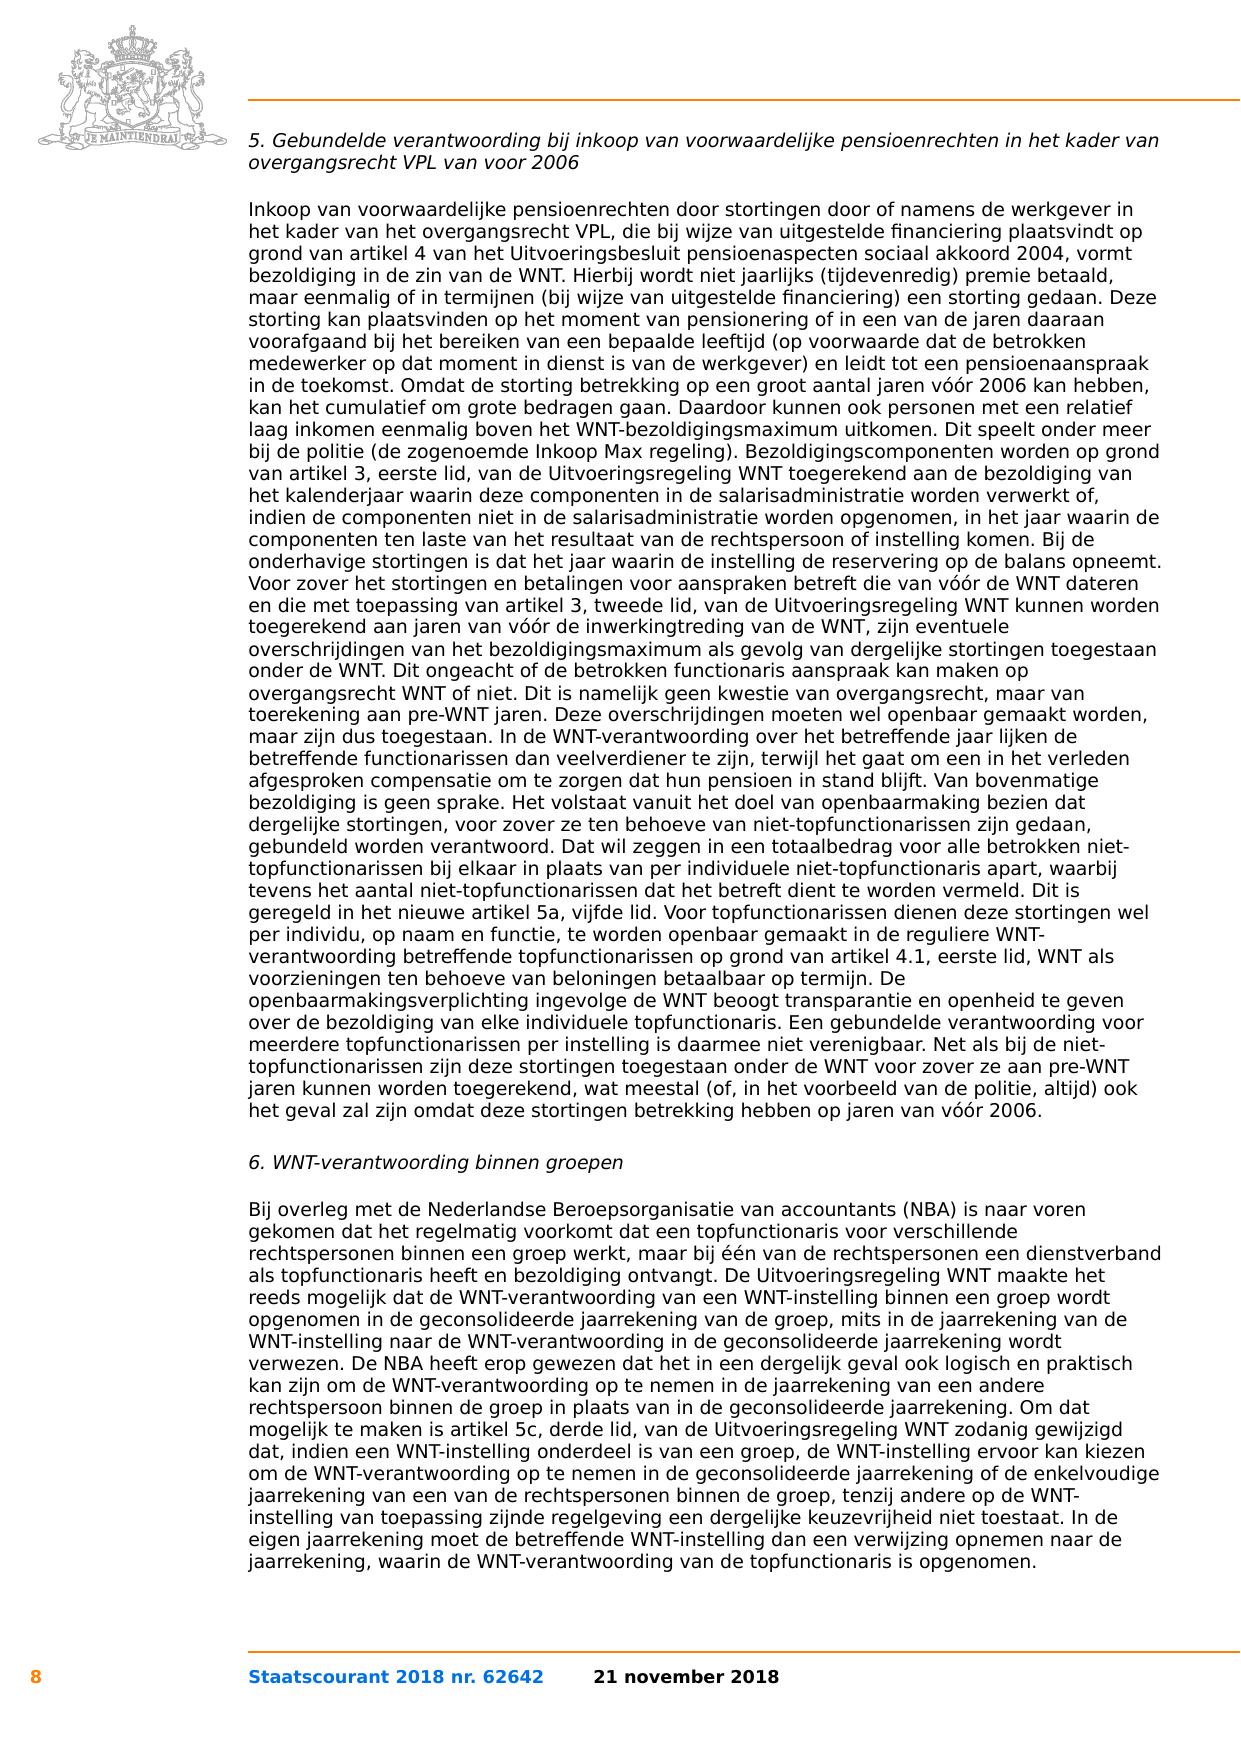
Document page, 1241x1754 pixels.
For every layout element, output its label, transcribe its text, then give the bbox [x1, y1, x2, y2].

text Inkoop van voorwaardelijke pensioenrechten door stortingen door of namens de werkgever in het kader van het overgangsrecht VPL, die bij wijze van uitgestelde financiering plaatsvindt op grond van artikel 4 van het Uitvoeringsbesluit pensioenaspecten sociaal akkoord 2004, vormt bezoldiging in de zin van de WNT. Hierbij wordt niet jaarlijks (tijdevenredig) premie betaald, maar eenmalig of in termijnen (bij wijze van uitgestelde financiering) een storting gedaan. Deze storting kan plaatsvinden op het moment van pensionering of in een van de jaren daaraan voorafgaand bij het bereiken van een bepaalde leeftijd (op voorwaarde dat de betrokken medewerker op dat moment in dienst is van de werkgever) en leidt tot een pensioenaanspraak in de toekomst. Omdat de storting betrekking op een groot aantal jaren vóór 2006 kan hebben, kan het cumulatief om grote bedragen gaan. Daardoor kunnen ook personen met een relatief laag inkomen eenmalig boven het WNT-bezoldigingsmaximum uitkomen. Dit speelt onder meer bij de politie (de zogenoemde Inkoop Max regeling). Bezoldigingscomponenten worden op grond van artikel 3, eerste lid, van de Uitvoeringsregeling WNT toegerekend aan de bezoldiging van het kalenderjaar waarin deze componenten in de salarisadministratie worden verwerkt of, indien de componenten niet in de salarisadministratie worden opgenomen, in het jaar waarin de componenten ten laste van het resultaat van de rechtspersoon of instelling komen. Bij de onderhavige stortingen is dat het jaar waarin de instelling de reservering op de balans opneemt. Voor zover het stortingen en betalingen voor aanspraken betreft die van vóór de WNT dateren en die met toepassing van artikel 3, tweede lid, van de Uitvoeringsregeling WNT kunnen worden toegerekend aan jaren van vóór de inwerkingtreding van de WNT, zijn eventuele overschrijdingen van het bezoldigingsmaximum als gevolg van dergelijke stortingen toegestaan onder de WNT. Dit ongeacht of de betrokken functionaris aanspraak kan maken op overgangsrecht WNT of niet. Dit is namelijk geen kwestie van overgangsrecht, maar van toerekening aan pre-WNT jaren. Deze overschrijdingen moeten wel openbaar gemaakt worden, maar zijn dus toegestaan. In de WNT-verantwoording over het betreffende jaar lijken de betreffende functionarissen dan veelverdiener te zijn, terwijl het gaat om een in het verleden afgesproken compensatie om te zorgen dat hun pensioen in stand blijft. Van bovenmatige bezoldiging is geen sprake. Het volstaat vanuit het doel van openbaarmaking bezien dat dergelijke stortingen, voor zover ze ten behoeve van niet-topfunctionarissen zijn gedaan, gebundeld worden verantwoord. Dat wil zeggen in een totaalbedrag voor alle betrokken niet-topfunctionarissen bij elkaar in plaats van per individuele niet-topfunctionaris apart, waarbij tevens het aantal niet-topfunctionarissen dat het betreft dient te worden vermeld. Dit is geregeld in het nieuwe artikel 5a, vijfde lid. Voor topfunctionarissen dienen deze stortingen wel per individu, op naam en functie, te worden openbaar gemaakt in de reguliere WNT-verantwoording betreffende topfunctionarissen op grond van artikel 4.1, eerste lid, WNT als voorzieningen ten behoeve van beloningen betaalbaar op termijn. De openbaarmakingsverplichting ingevolge de WNT beoogt transparantie en openheid te geven over de bezoldiging van elke individuele topfunctionaris. Een gebundelde verantwoording voor meerdere topfunctionarissen per instelling is daarmee niet verenigbaar. Net als bij de niet-topfunctionarissen zijn deze stortingen toegestaan onder de WNT voor zover ze aan pre-WNT jaren kunnen worden toegerekend, wat meestal (of, in het voorbeeld van de politie, altijd) ook het geval zal zijn omdat deze stortingen betrekking hebben op jaren van vóór 2006. [248, 199, 1163, 1122]
subtitle 5. Gebundelde verantwoording bij inkoop van voorwaardelijke pensioenrechten in het kader van overgangsrecht VPL van voor 2006 [248, 130, 1163, 174]
text Bij overleg met de Nederlandse Beroepsorganisatie van accountants (NBA) is naar voren gekomen dat het regelmatig voorkomt dat een topfunctionaris voor verschillende rechtspersonen binnen een groep werkt, maar bij één van de rechtspersonen een dienstverband als topfunctionaris heeft en bezoldiging ontvangt. De Uitvoeringsregeling WNT maakte het reeds mogelijk dat de WNT-verantwoording van een WNT-instelling binnen een groep wordt opgenomen in de geconsolideerde jaarrekening van de groep, mits in de jaarrekening van de WNT-instelling naar de WNT-verantwoording in de geconsolideerde jaarrekening wordt verwezen. De NBA heeft erop gewezen dat het in een dergelijk geval ook logisch en praktisch kan zijn om de WNT-verantwoording op te nemen in de jaarrekening van een andere rechtspersoon binnen de groep in plaats van in de geconsolideerde jaarrekening. Om dat mogelijk te maken is artikel 5c, derde lid, van de Uitvoeringsregeling WNT zodanig gewijzigd dat, indien een WNT-instelling onderdeel is van een groep, de WNT-instelling ervoor kan kiezen om de WNT-verantwoording op te nemen in de geconsolideerde jaarrekening of de enkelvoudige jaarrekening van een van de rechtspersonen binnen de groep, tenzij andere op de WNT-instelling van toepassing zijnde regelgeving een dergelijke keuzevrijheid niet toestaat. In de eigen jaarrekening moet de betreffende WNT-instelling dan een verwijzing opnemen naar de jaarrekening, waarin de WNT-verantwoording van de topfunctionaris is opgenomen. [248, 1199, 1163, 1573]
subtitle 6. WNT-verantwoording binnen groepen [248, 1152, 1163, 1174]
picture [38, 25, 227, 150]
